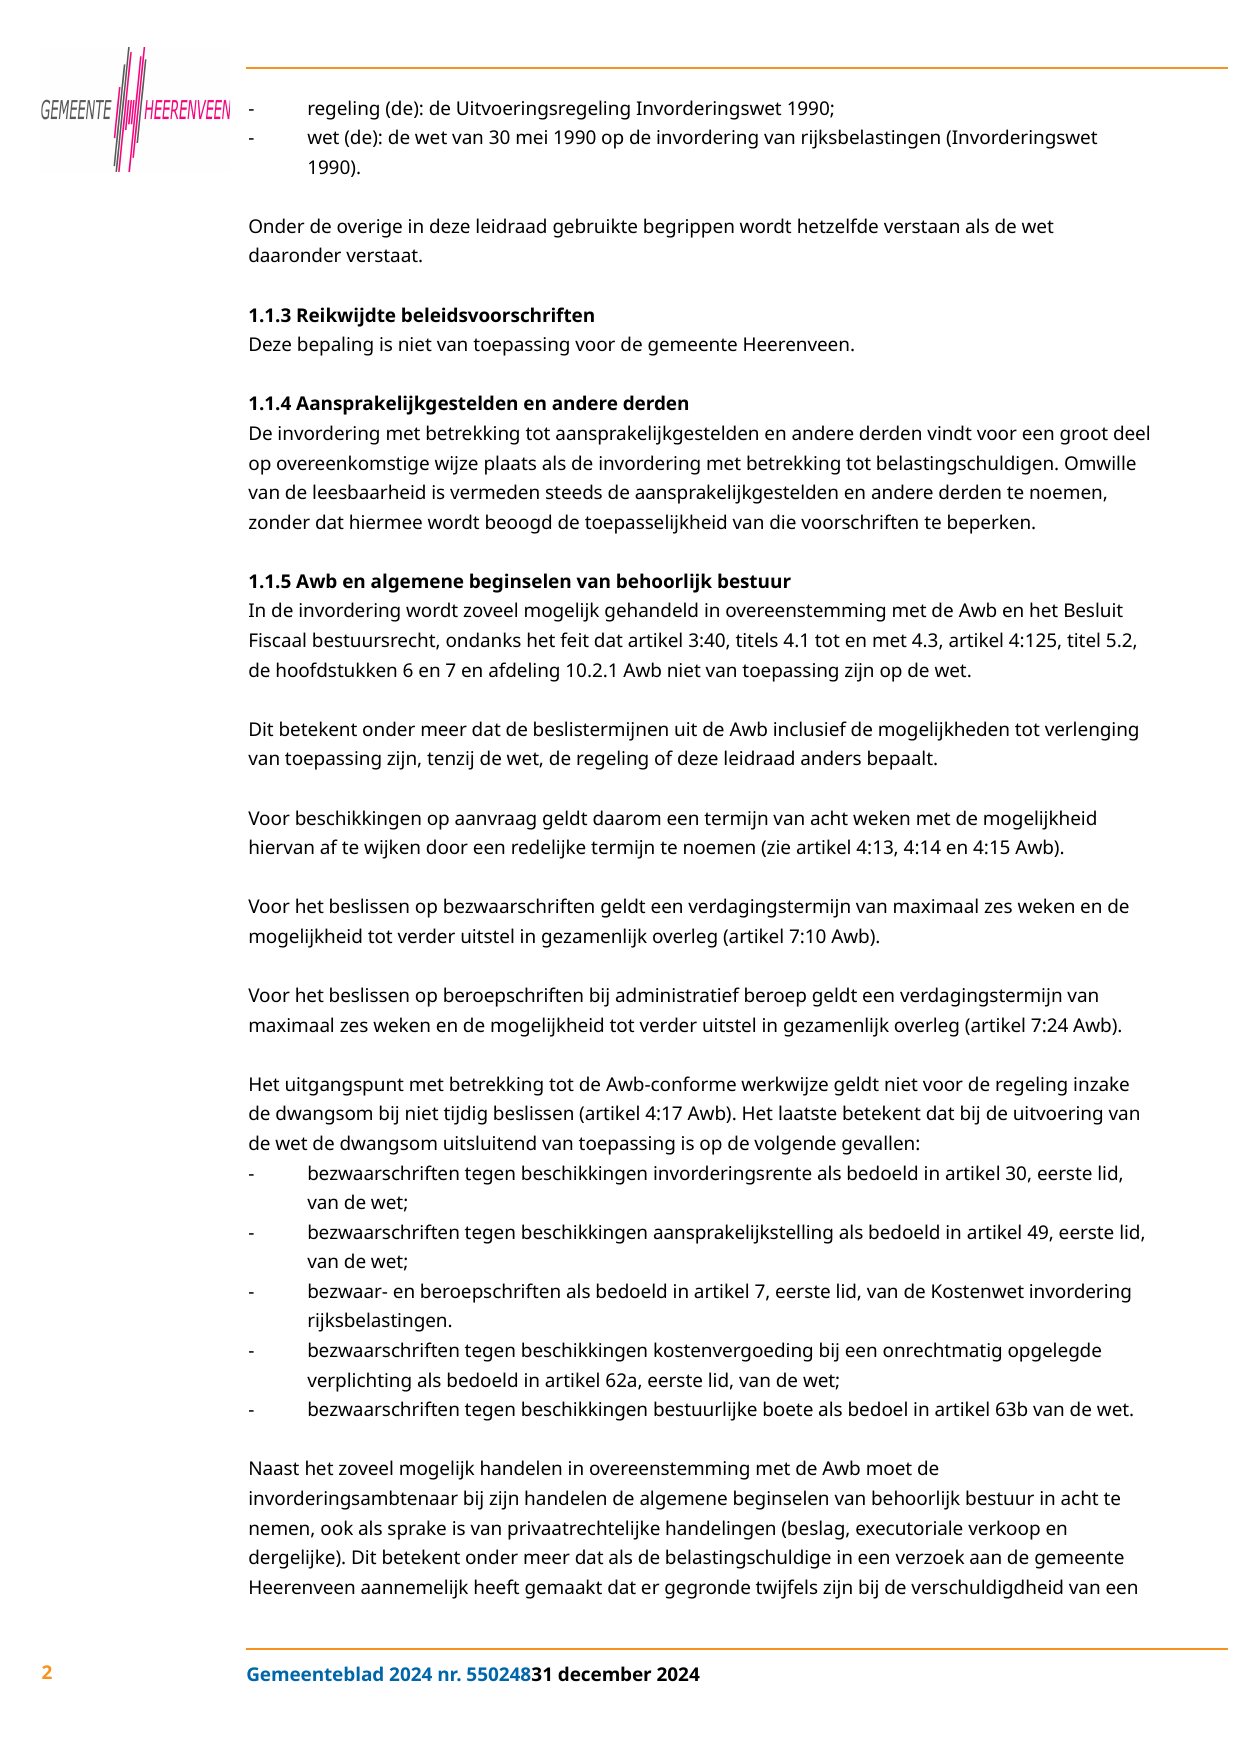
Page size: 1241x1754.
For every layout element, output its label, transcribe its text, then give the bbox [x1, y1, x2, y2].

text 1.1.5 Awb en algemene beginselen van behoorlijk bestuur [248, 568, 1152, 594]
list bezwaarschriften tegen beschikkingen invorderingsrente als bedoeld in artikel 30, eerste lid, van de wet; [248, 1160, 1152, 1215]
picture [41, 47, 231, 172]
list wet (de): de wet van 30 mei 1990 op de invordering van rijksbelastingen (Invorderingswet 1990). [248, 124, 1152, 180]
list bezwaarschriften tegen beschikkingen aansprakelijkstelling als bedoeld in artikel 49, eerste lid, van de wet; [248, 1219, 1152, 1274]
text Deze bepaling is niet van toepassing voor de gemeente Heerenveen. [248, 331, 1152, 357]
text Voor het beslissen op beroepschriften bij administratief beroep geldt een verdagingstermijn van maximaal zes weken en de mogelijkheid tot verder uitstel in gezamenlijk overleg (artikel 7:24 Awb). [248, 982, 1152, 1038]
text Naast het zoveel mogelijk handelen in overeenstemming met de Awb moet de invorderingsambtenaar bij zijn handelen de algemene beginselen van behoorlijk bestuur in acht te nemen, ook als sprake is van privaatrechtelijke handelingen (beslag, executoriale verkoop en dergelijke). Dit betekent onder meer dat als de belastingschuldige in een verzoek aan de gemeente Heerenveen aannemelijk heeft gemaakt dat er gegronde twijfels zijn bij de verschuldigdheid van een [248, 1456, 1152, 1600]
text In de invordering wordt zoveel mogelijk gehandeld in overeenstemming met de Awb en het Besluit Fiscaal bestuursrecht, ondanks het feit dat artikel 3:40, titels 4.1 tot en met 4.3, artikel 4:125, titel 5.2, de hoofdstukken 6 en 7 en afdeling 10.2.1 Awb niet van toepassing zijn op de wet. [248, 598, 1152, 683]
list regeling (de): de Uitvoeringsregeling Invorderingswet 1990; [248, 95, 1152, 121]
text Voor het beslissen op bezwaarschriften geldt een verdagingstermijn van maximaal zes weken en de mogelijkheid tot verder uitstel in gezamenlijk overleg (artikel 7:10 Awb). [248, 893, 1152, 949]
text De invordering met betrekking tot aansprakelijkgestelden en andere derden vindt voor een groot deel op overeenkomstige wijze plaats als de invordering met betrekking tot belastingschuldigen. Omwille van de leesbaarheid is vermeden steeds de aansprakelijkgestelden en andere derden te noemen, zonder dat hiermee wordt beoogd de toepasselijkheid van die voorschriften te beperken. [248, 420, 1152, 535]
text Onder de overige in deze leidraad gebruikte begrippen wordt hetzelfde verstaan als de wet daaronder verstaat. [248, 213, 1152, 268]
list bezwaarschriften tegen beschikkingen kostenvergoeding bij een onrechtmatig opgelegde verplichting als bedoeld in artikel 62a, eerste lid, van de wet; [248, 1337, 1152, 1393]
text 1.1.3 Reikwijdte beleidsvoorschriften [248, 302, 1152, 328]
text 1.1.4 Aansprakelijkgestelden en andere derden [248, 391, 1152, 416]
list bezwaarschriften tegen beschikkingen bestuurlijke boete als bedoel in artikel 63b van de wet. [248, 1396, 1152, 1422]
text Voor beschikkingen op aanvraag geldt daarom een termijn van acht weken met de mogelijkheid hiervan af te wijken door een redelijke termijn te noemen (zie artikel 4:13, 4:14 en 4:15 Awb). [248, 805, 1152, 860]
list bezwaar- en beroepschriften als bedoeld in artikel 7, eerste lid, van de Kostenwet invordering rijksbelastingen. [248, 1278, 1152, 1333]
text Het uitgangspunt met betrekking tot de Awb-conforme werkwijze geldt niet voor de regeling inzake de dwangsom bij niet tijdig beslissen (artikel 4:17 Awb). Het laatste betekent dat bij de uitvoering van de wet de dwangsom uitsluitend van toepassing is op de volgende gevallen: [248, 1071, 1152, 1156]
text Dit betekent onder meer dat de beslistermijnen uit de Awb inclusief de mogelijkheden tot verlenging van toepassing zijn, tenzij de wet, de regeling of deze leidraad anders bepaalt. [248, 716, 1152, 771]
